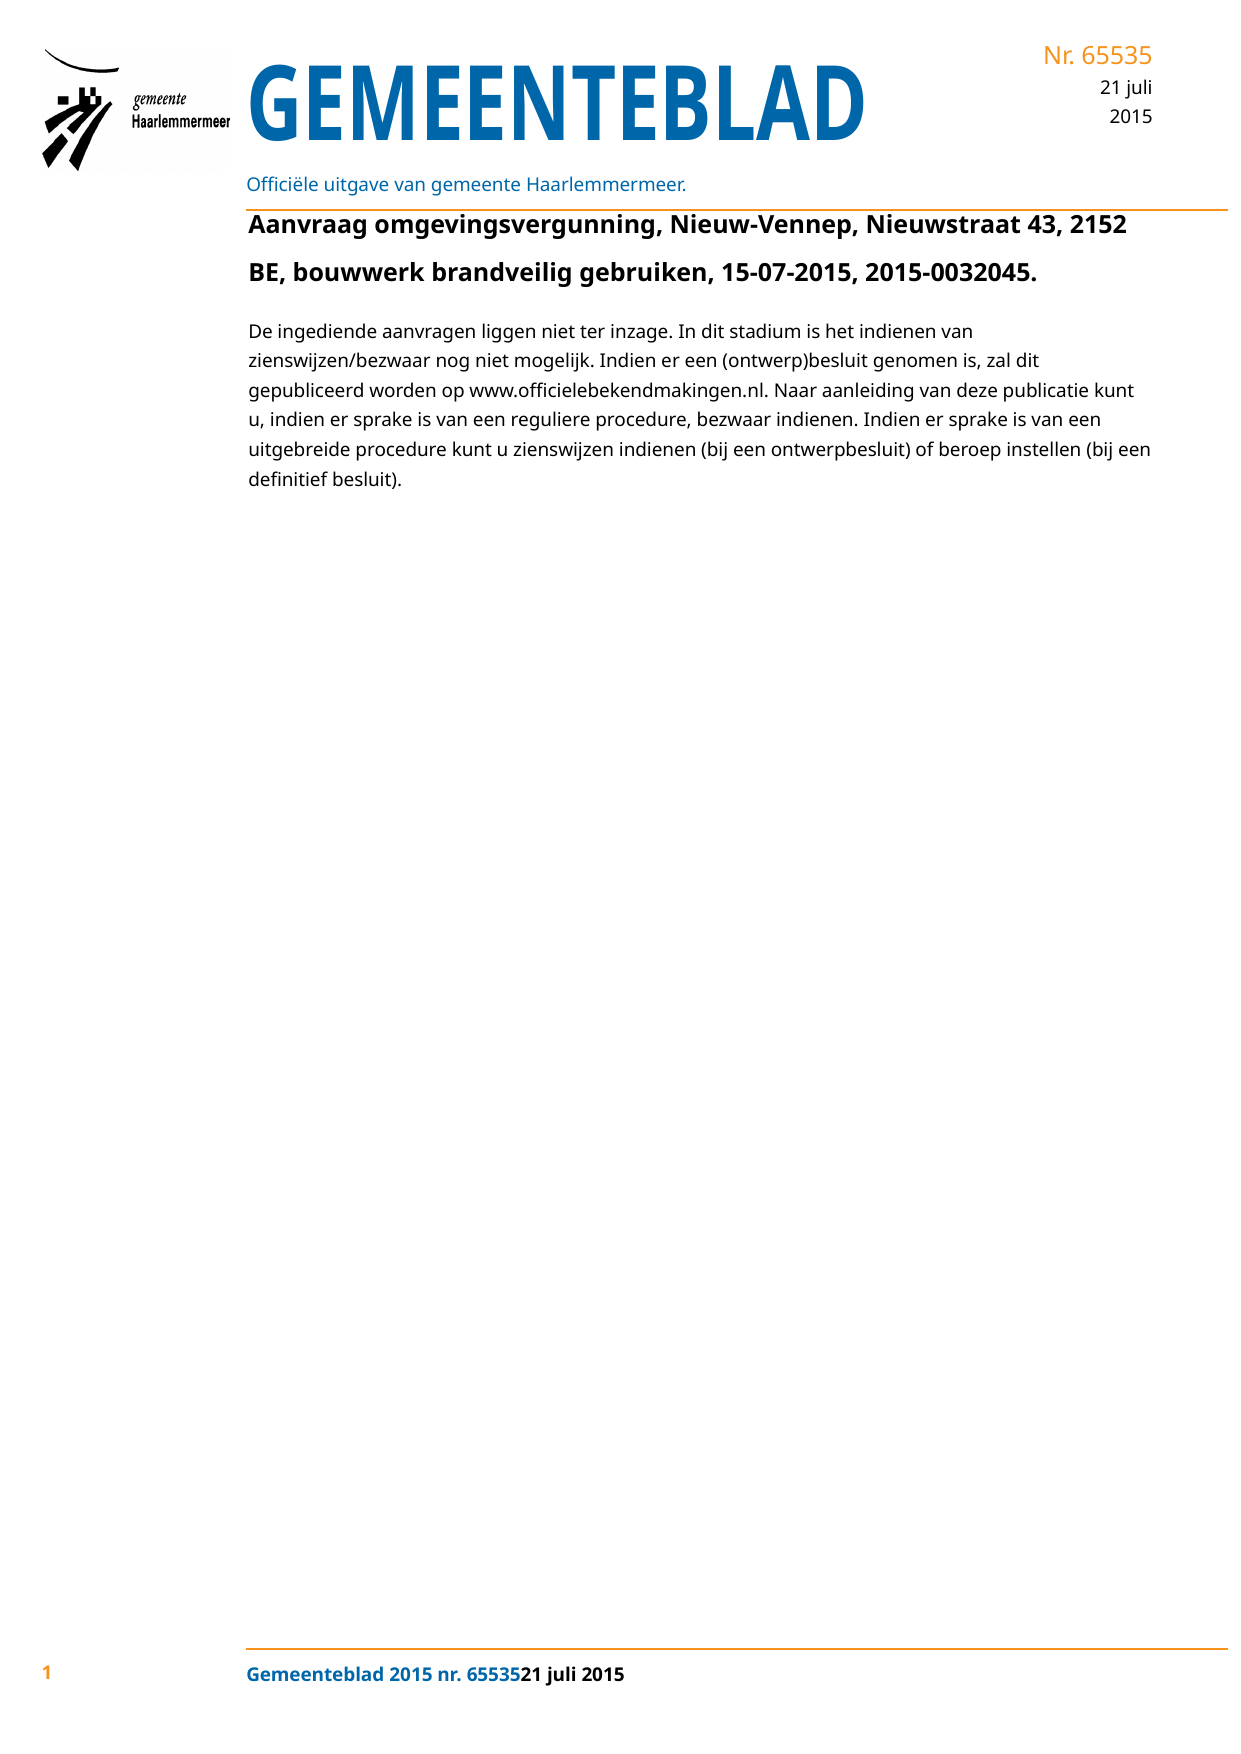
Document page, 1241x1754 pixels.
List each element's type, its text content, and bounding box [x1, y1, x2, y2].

picture [41, 47, 231, 172]
text De ingediende aanvragen liggen niet ter inzage. In dit stadium is het indienen van zienswijzen/bezwaar nog niet mogelijk. Indien er een (ontwerp)besluit genomen is, zal dit gepubliceerd worden op www.officielebekendmakingen.nl. Naar aanleiding van deze publicatie kunt u, indien er sprake is van een reguliere procedure, bezwaar indienen. Indien er sprake is van een uitgebreide procedure kunt u zienswijzen indienen (bij een ontwerpbesluit) of beroep instellen (bij een definitief besluit). [248, 318, 1152, 492]
text Aanvraag omgevingsvergunning, Nieuw-Vennep, Nieuwstraat 43, 2152 BE, bouwwerk brandveilig gebruiken, 15-07-2015, 2015-0032045. [248, 211, 1152, 288]
